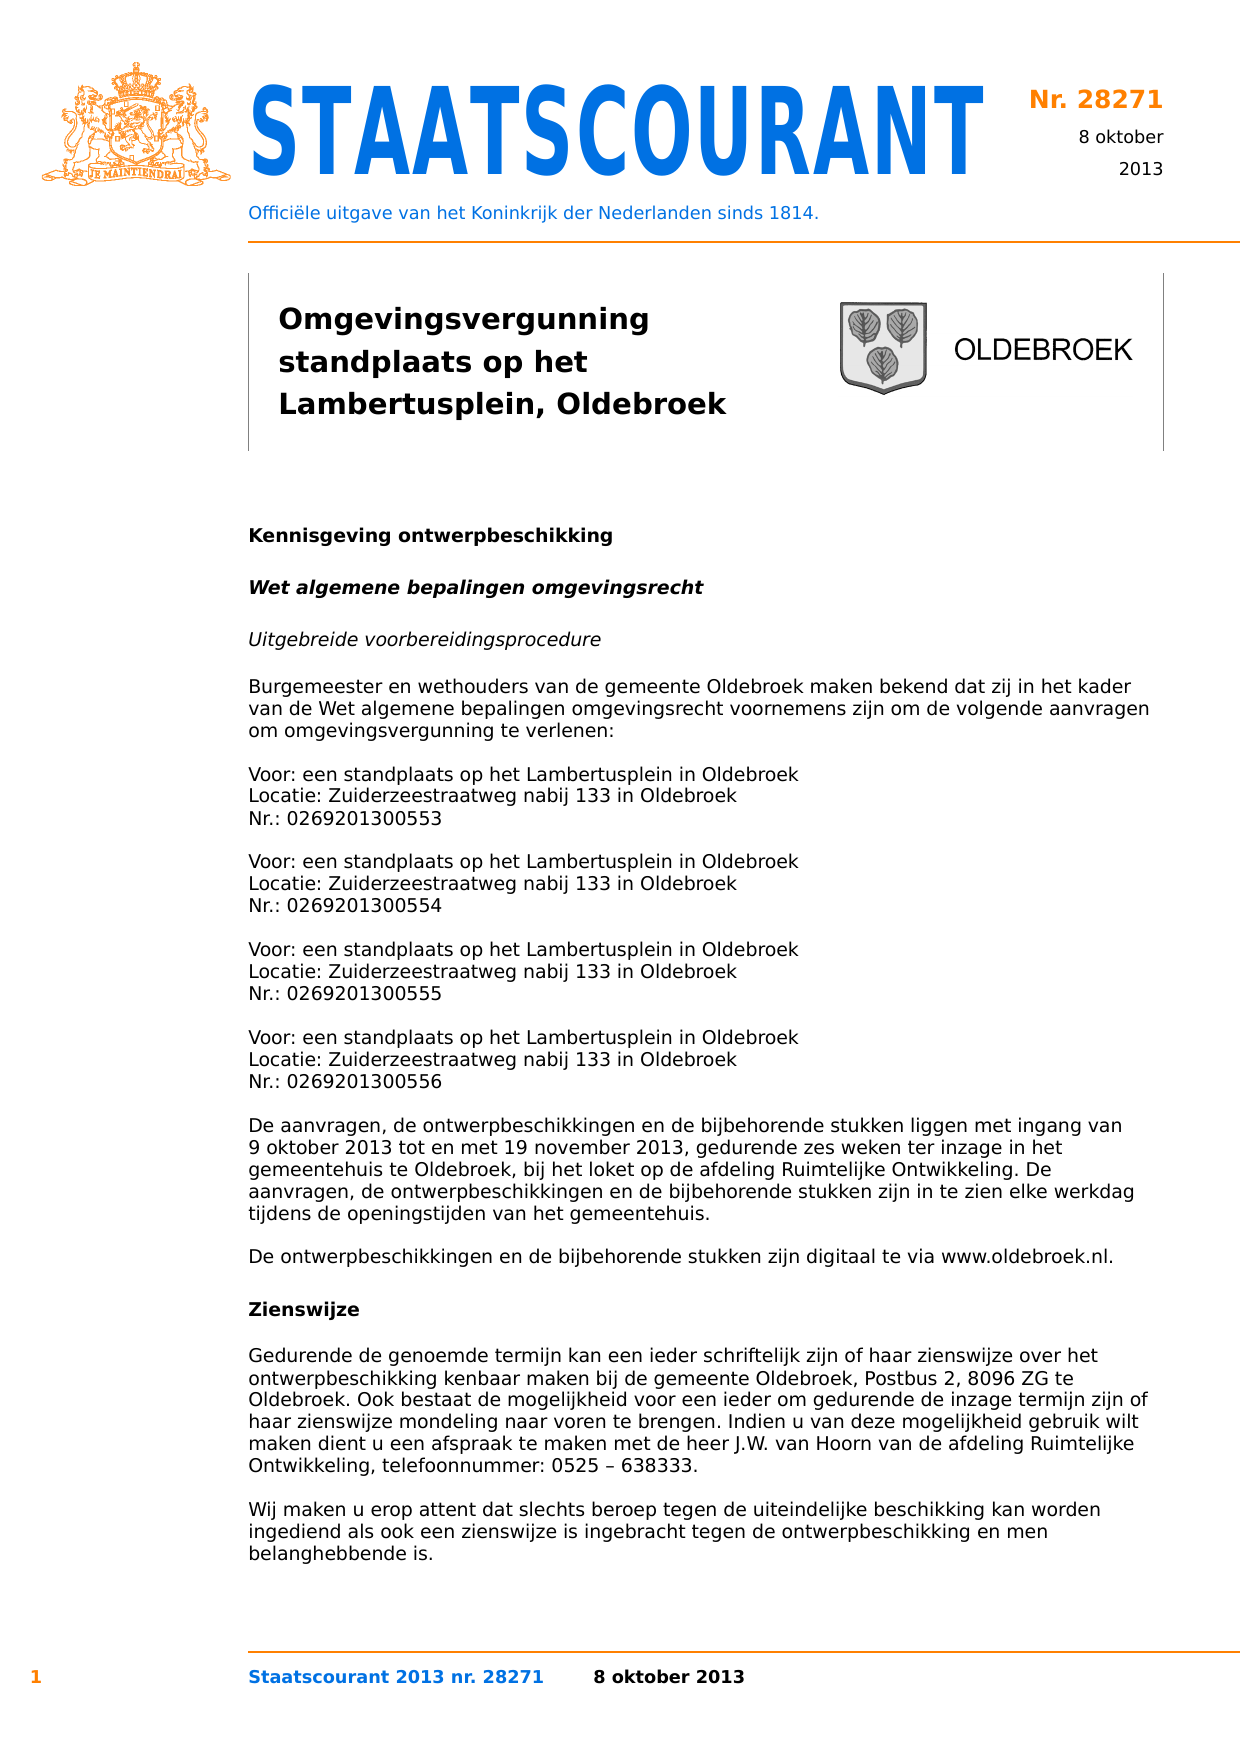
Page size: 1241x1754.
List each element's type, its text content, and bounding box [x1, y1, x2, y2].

text Voor: een standplaats op het Lambertusplein in Oldebroek [248, 851, 1163, 873]
text Locatie: Zuiderzeestraatweg nabij 133 in Oldebroek [248, 1049, 1163, 1071]
picture [41, 62, 231, 186]
subtitle Kennisgeving ontwerpbeschikking [248, 525, 1163, 547]
table_header [25, 62, 248, 241]
table_header Nr. 28271 [998, 62, 1240, 121]
table_cell 8 oktober [998, 121, 1240, 153]
text Locatie: Zuiderzeestraatweg nabij 133 in Oldebroek [248, 961, 1163, 983]
text Gedurende de genoemde termijn kan een ieder schriftelijk zijn of haar zienswijze over het ontwerpbeschikking kenbaar maken bij de gemeente Oldebroek, Postbus 2, 8096 ZG te Oldebroek. Ook bestaat de mogelijkheid voor een ieder om gedurende de inzage termijn zijn of haar zienswijze mondeling naar voren te brengen. Indien u van deze mogelijkheid gebruik wilt maken dient u een afspraak te maken met de heer J.W. van Hoorn van de afdeling Ruimtelijke Ontwikkeling, telefoonnummer: 0525 – 638333. [248, 1345, 1163, 1477]
text Nr.: 0269201300555 [248, 983, 1163, 1005]
picture [838, 302, 1134, 397]
table_header STAATSCOURANT [248, 62, 998, 203]
text De ontwerpbeschikkingen en de bijbehorende stukken zijn digitaal te via www.oldebroek.nl. [248, 1246, 1163, 1268]
text Voor: een standplaats op het Lambertusplein in Oldebroek [248, 1027, 1163, 1049]
text Burgemeester en wethouders van de gemeente Oldebroek maken bekend dat zij in het kader van de Wet algemene bepalingen omgevingsrecht voornemens zijn om de volgende aanvragen om omgevingsvergunning te verlenen: [248, 676, 1163, 742]
text Voor: een standplaats op het Lambertusplein in Oldebroek [248, 763, 1163, 785]
text Nr.: 0269201300554 [248, 895, 1163, 917]
text Voor: een standplaats op het Lambertusplein in Oldebroek [248, 939, 1163, 961]
text Locatie: Zuiderzeestraatweg nabij 133 in Oldebroek [248, 785, 1163, 807]
text Nr.: 0269201300553 [248, 807, 1163, 829]
subtitle Uitgebreide voorbereidingsprocedure [248, 629, 1163, 651]
text De aanvragen, de ontwerpbeschikkingen en de bijbehorende stukken liggen met ingang van 9 oktober 2013 tot en met 19 november 2013, gedurende zes weken ter inzage in het gemeentehuis te Oldebroek, bij het loket op de afdeling Ruimtelijke Ontwikkeling. De aanvragen, de ontwerpbeschikkingen en de bijbehorende stukken zijn in te zien elke werkdag tijdens de openingstijden van het gemeentehuis. [248, 1115, 1163, 1224]
subtitle Wet algemene bepalingen omgevingsrecht [248, 577, 1163, 599]
table_cell Officiële uitgave van het Koninkrijk der Nederlanden sinds 1814. [248, 203, 1240, 241]
text Locatie: Zuiderzeestraatweg nabij 133 in Oldebroek [248, 873, 1163, 895]
subtitle Omgevingsvergunning standplaats op het Lambertusplein, Oldebroek [249, 273, 1163, 451]
subtitle Zienswijze [248, 1298, 1163, 1320]
text Nr.: 0269201300556 [248, 1071, 1163, 1093]
text Wij maken u erop attent dat slechts beroep tegen de uiteindelijke beschikking kan worden ingediend als ook een zienswijze is ingebracht tegen de ontwerpbeschikking en men belanghebbende is. [248, 1499, 1163, 1565]
table_cell 2013 [998, 153, 1240, 203]
